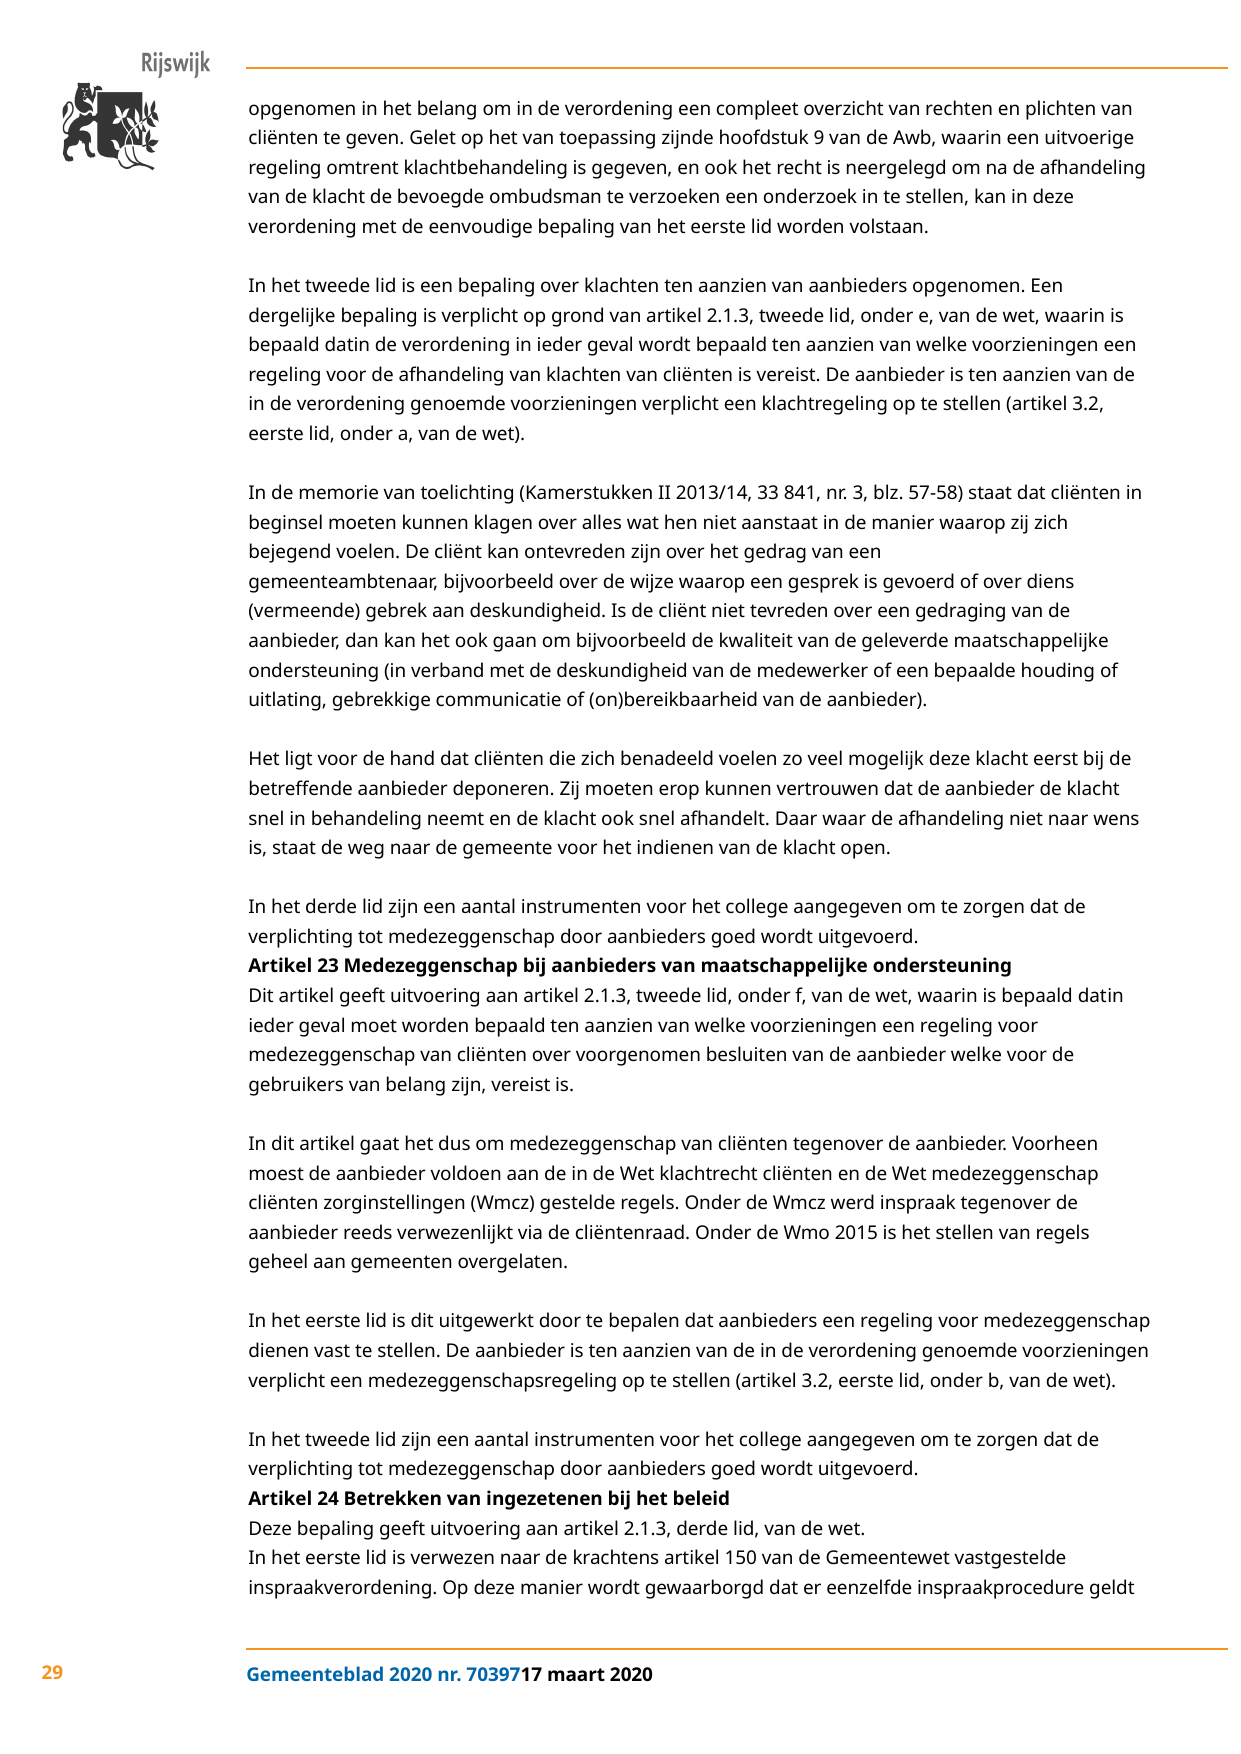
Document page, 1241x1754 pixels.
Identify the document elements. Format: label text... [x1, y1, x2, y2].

text In het tweede lid zijn een aantal instrumenten voor het college aangegeven om te zorgen dat de verplichting tot medezeggenschap door aanbieders goed wordt uitgevoerd. [248, 1426, 1152, 1481]
text opgenomen in het belang om in de verordening een compleet overzicht van rechten en plichten van cliënten te geven. Gelet op het van toepassing zijnde hoofdstuk 9 van de Awb, waarin een uitvoerige regeling omtrent klachtbehandeling is gegeven, en ook het recht is neergelegd om na de afhandeling van de klacht de bevoegde ombudsman te verzoeken een onderzoek in te stellen, kan in deze verordening met de eenvoudige bepaling van het eerste lid worden volstaan. [248, 95, 1152, 239]
text In het derde lid zijn een aantal instrumenten voor het college aangegeven om te zorgen dat de verplichting tot medezeggenschap door aanbieders goed wordt uitgevoerd. [248, 893, 1152, 949]
text In dit artikel gaat het dus om medezeggenschap van cliënten tegenover de aanbieder. Voorheen moest de aanbieder voldoen aan de in de Wet klachtrecht cliënten en de Wet medezeggenschap cliënten zorginstellingen (Wmcz) gestelde regels. Onder de Wmcz werd inspraak tegenover de aanbieder reeds verwezenlijkt via de cliëntenraad. Onder de Wmo 2015 is het stellen van regels geheel aan gemeenten overgelaten. [248, 1130, 1152, 1274]
text In het eerste lid is dit uitgewerkt door te bepalen dat aanbieders een regeling voor medezeggenschap dienen vast te stellen. De aanbieder is ten aanzien van de in de verordening genoemde voorzieningen verplicht een medezeggenschapsregeling op te stellen (artikel 3.2, eerste lid, onder b, van de wet). [248, 1308, 1152, 1393]
text In het eerste lid is verwezen naar de krachtens artikel 150 van de Gemeentewet vastgestelde inspraakverordening. Op deze manier wordt gewaarborgd dat er eenzelfde inspraakprocedure geldt [248, 1544, 1152, 1600]
text Artikel 23 Medezeggenschap bij aanbieders van maatschappelijke ondersteuning [248, 953, 1152, 978]
text Dit artikel geeft uitvoering aan artikel 2.1.3, tweede lid, onder f, van de wet, waarin is bepaald datin ieder geval moet worden bepaald ten aanzien van welke voorzieningen een regeling voor medezeggenschap van cliënten over voorgenomen besluiten van de aanbieder welke voor de gebruikers van belang zijn, vereist is. [248, 982, 1152, 1097]
text Artikel 24 Betrekken van ingezetenen bij het beleid [248, 1485, 1152, 1511]
text Deze bepaling geeft uitvoering aan artikel 2.1.3, derde lid, van de wet. [248, 1515, 1152, 1541]
picture [41, 47, 231, 172]
text Het ligt voor de hand dat cliënten die zich benadeeld voelen zo veel mogelijk deze klacht eerst bij de betreffende aanbieder deponeren. Zij moeten erop kunnen vertrouwen dat de aanbieder de klacht snel in behandeling neemt en de klacht ook snel afhandelt. Daar waar de afhandeling niet naar wens is, staat de weg naar de gemeente voor het indienen van de klacht open. [248, 746, 1152, 860]
text In de memorie van toelichting (Kamerstukken II 2013/14, 33 841, nr. 3, blz. 57-58) staat dat cliënten in beginsel moeten kunnen klagen over alles wat hen niet aanstaat in de manier waarop zij zich bejegend voelen. De cliënt kan ontevreden zijn over het gedrag van een gemeenteambtenaar, bijvoorbeeld over de wijze waarop een gesprek is gevoerd of over diens (vermeende) gebrek aan deskundigheid. Is de cliënt niet tevreden over een gedraging van de aanbieder, dan kan het ook gaan om bijvoorbeeld de kwaliteit van de geleverde maatschappelijke ondersteuning (in verband met de deskundigheid van de medewerker of een bepaalde houding of uitlating, gebrekkige communicatie of (on)bereikbaarheid van de aanbieder). [248, 479, 1152, 712]
text In het tweede lid is een bepaling over klachten ten aanzien van aanbieders opgenomen. Een dergelijke bepaling is verplicht op grond van artikel 2.1.3, tweede lid, onder e, van de wet, waarin is bepaald datin de verordening in ieder geval wordt bepaald ten aanzien van welke voorzieningen een regeling voor de afhandeling van klachten van cliënten is vereist. De aanbieder is ten aanzien van de in de verordening genoemde voorzieningen verplicht een klachtregeling op te stellen (artikel 3.2, eerste lid, onder a, van de wet). [248, 272, 1152, 446]
